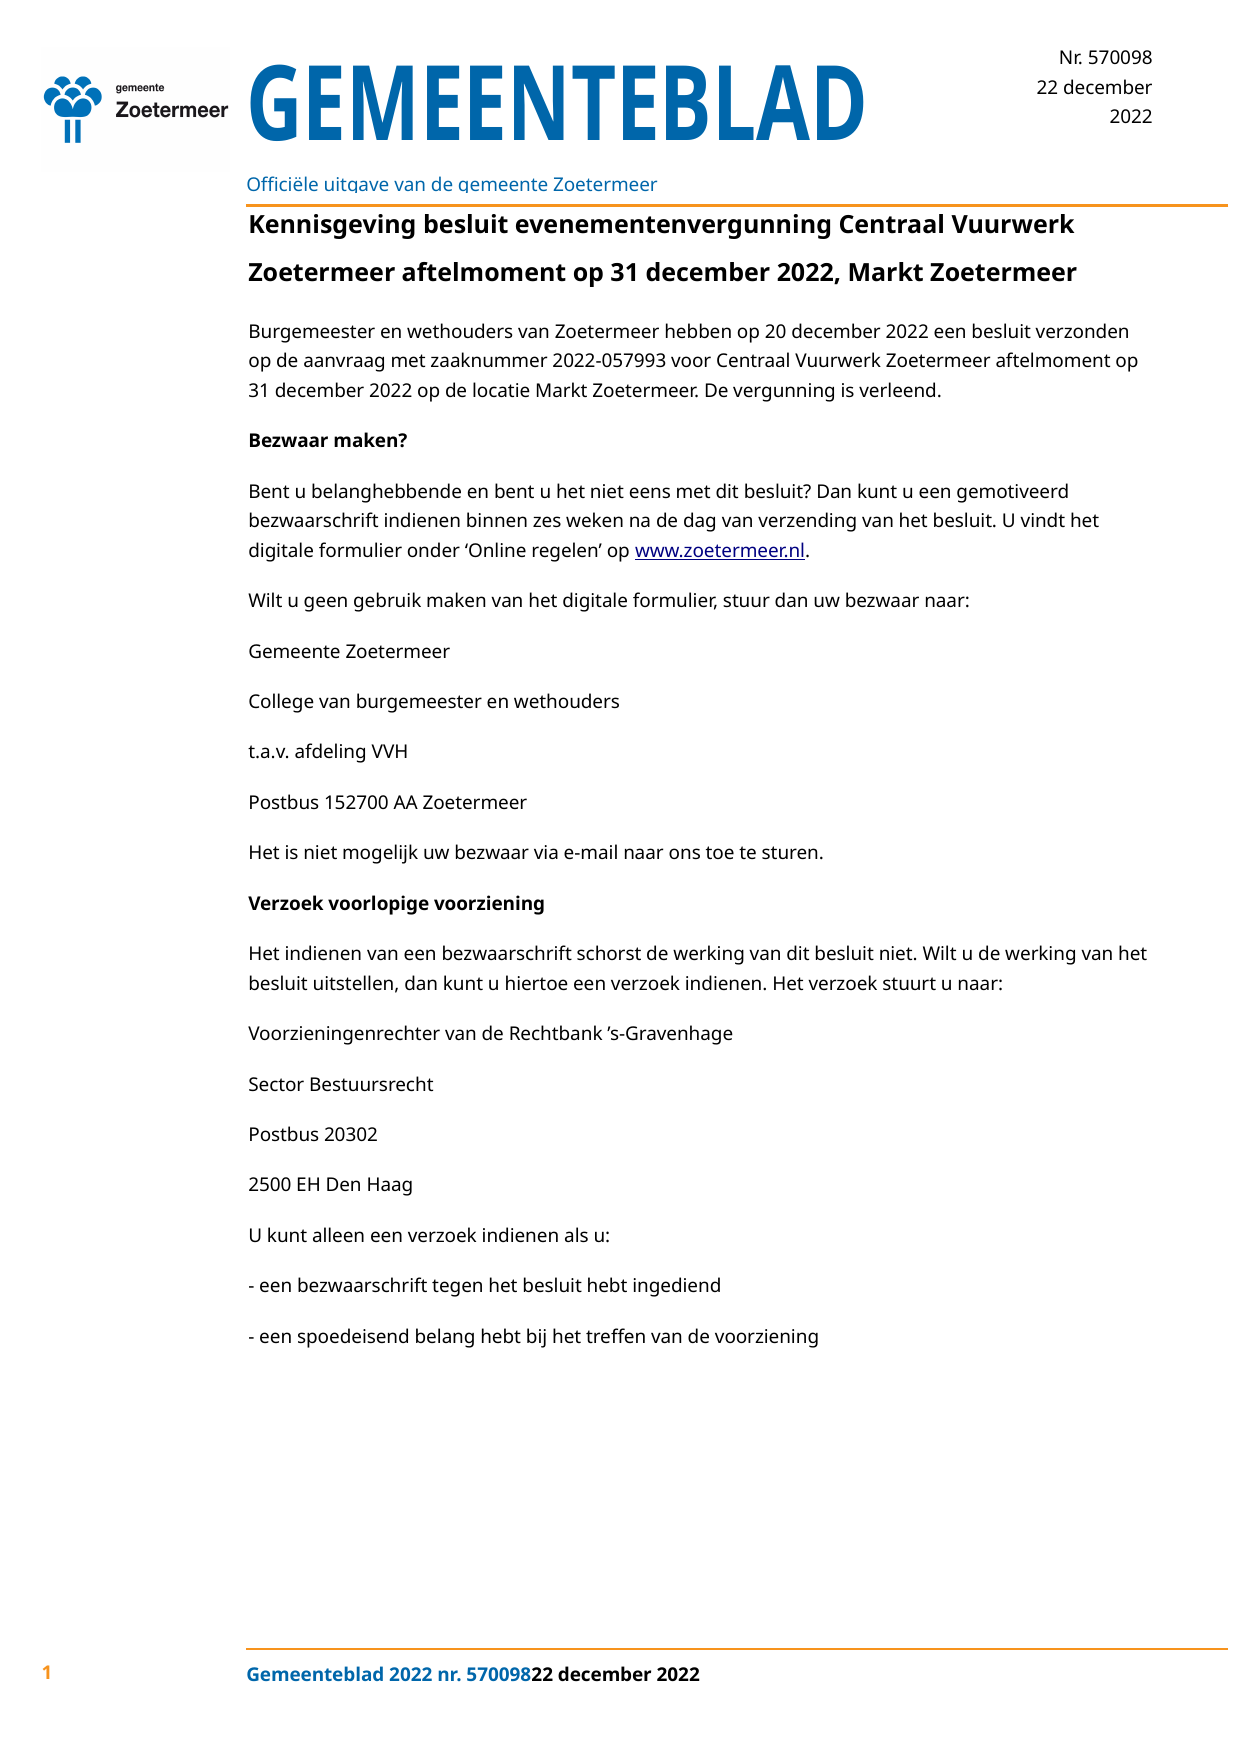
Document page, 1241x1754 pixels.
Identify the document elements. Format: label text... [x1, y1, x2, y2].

picture [41, 47, 231, 172]
text Het is niet mogelijk uw bezwaar via e-mail naar ons toe te sturen. [248, 839, 1152, 865]
text Kennisgeving besluit evenementenvergunning Centraal Vuurwerk Zoetermeer aftelmoment op 31 december 2022, Markt Zoetermeer [248, 207, 1152, 288]
text U kunt alleen een verzoek indienen als u: [248, 1222, 1152, 1248]
text Bent u belanghebbende en bent u het niet eens met dit besluit? Dan kunt u een gemotiveerd bezwaarschrift indienen binnen zes weken na de dag van verzending van het besluit. U vindt het digitale formulier onder ‘Online regelen’ op www.zoetermeer.nl. [248, 478, 1152, 563]
text Voorzieningenrechter van de Rechtbank ’s-Gravenhage [248, 1020, 1152, 1046]
text Postbus 152700 AA Zoetermeer [248, 789, 1152, 815]
text Wilt u geen gebruik maken van het digitale formulier, stuur dan uw bezwaar naar: [248, 587, 1152, 613]
text Het indienen van een bezwaarschrift schorst de werking van dit besluit niet. Wilt u de werking van het besluit uitstellen, dan kunt u hiertoe een verzoek indienen. Het verzoek stuurt u naar: [248, 940, 1152, 996]
text Verzoek voorlopige voorziening [248, 890, 1152, 916]
text Postbus 20302 [248, 1121, 1152, 1147]
text Burgemeester en wethouders van Zoetermeer hebben op 20 december 2022 een besluit verzonden op de aanvraag met zaaknummer 2022-057993 voor Centraal Vuurwerk Zoetermeer aftelmoment op 31 december 2022 op de locatie Markt Zoetermeer. De vergunning is verleend. [248, 318, 1152, 403]
text College van burgemeester en wethouders [248, 688, 1152, 714]
text - een spoedeisend belang hebt bij het treffen van de voorziening [248, 1323, 1152, 1349]
text - een bezwaarschrift tegen het besluit hebt ingediend [248, 1272, 1152, 1298]
text Bezwaar maken? [248, 427, 1152, 453]
text Sector Bestuursrecht [248, 1071, 1152, 1097]
text 2500 EH Den Haag [248, 1172, 1152, 1197]
text t.a.v. afdeling VVH [248, 739, 1152, 764]
text Gemeente Zoetermeer [248, 638, 1152, 664]
